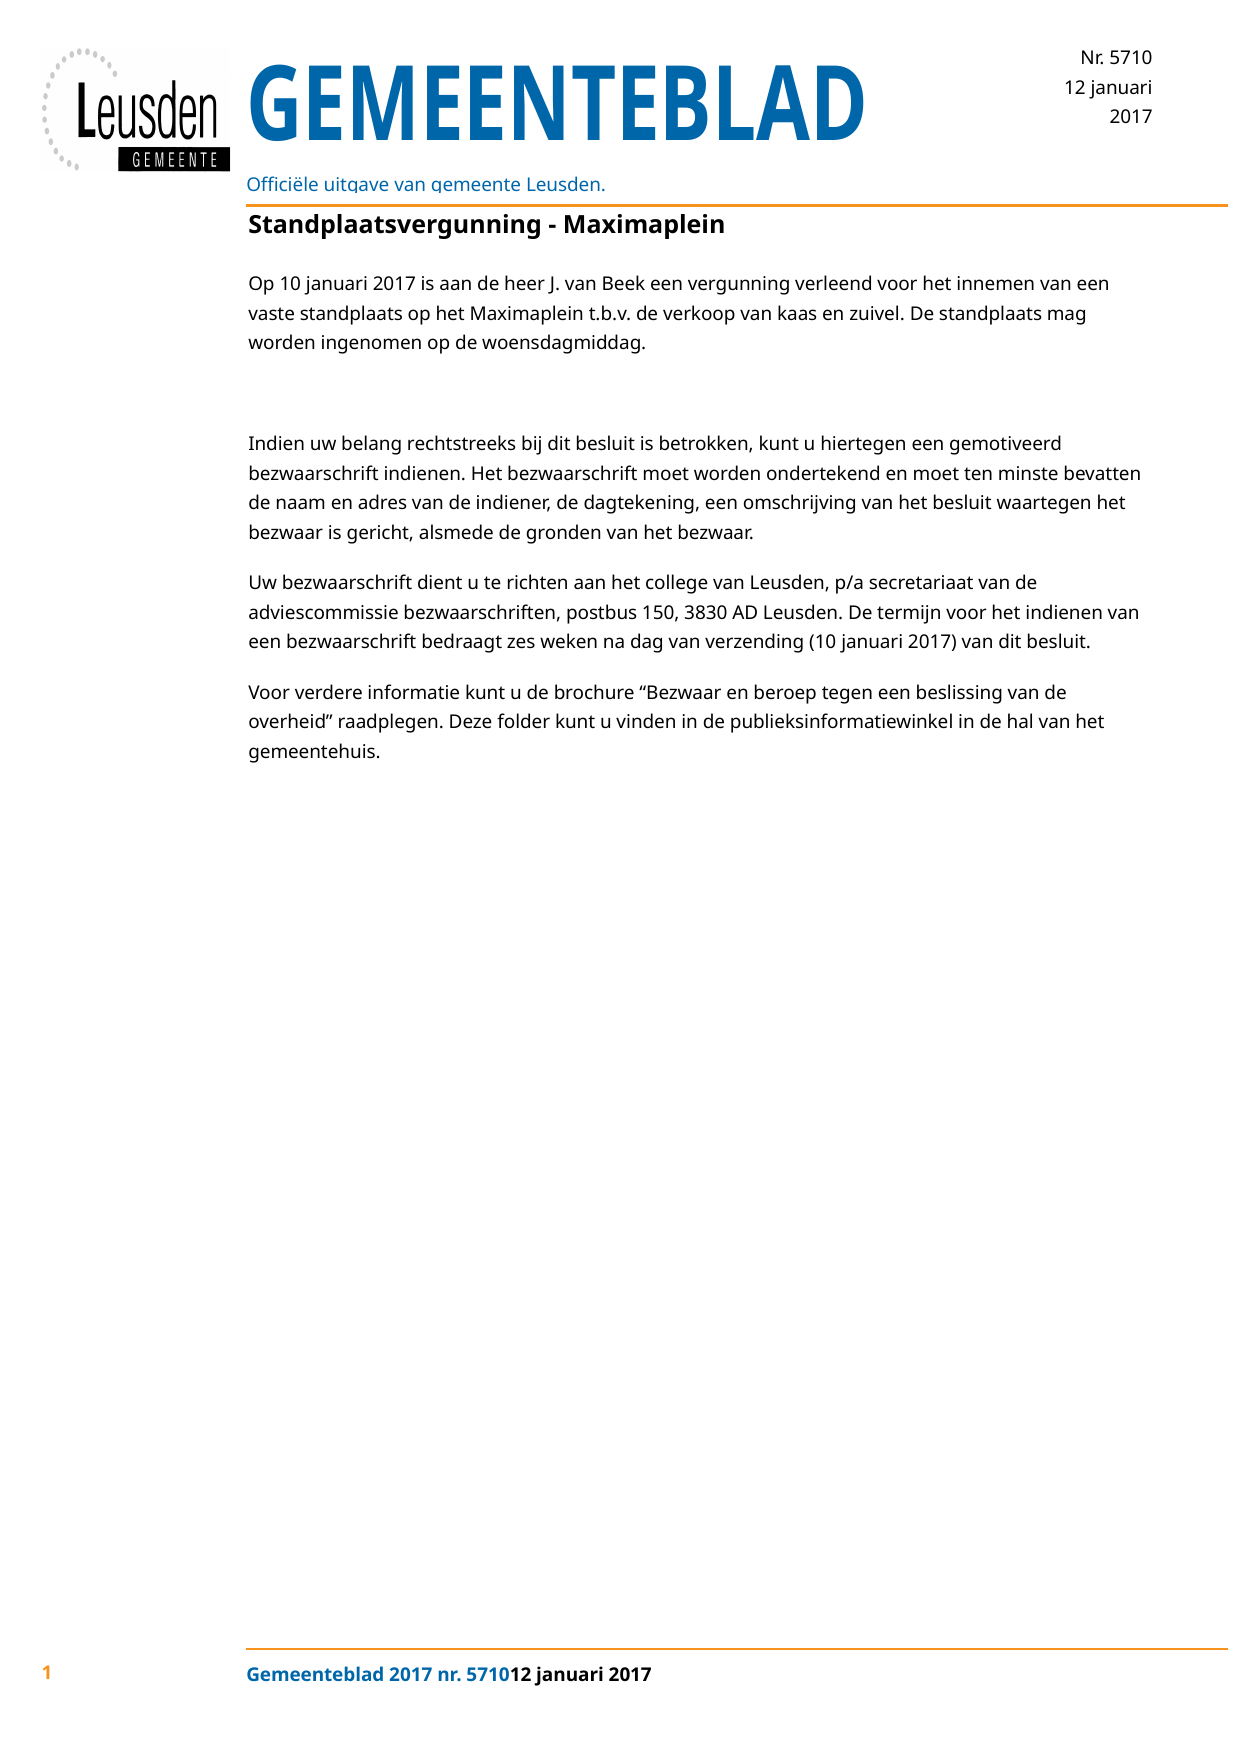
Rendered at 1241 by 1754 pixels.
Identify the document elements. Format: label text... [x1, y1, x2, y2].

text Indien uw belang rechtstreeks bij dit besluit is betrokken, kunt u hiertegen een gemotiveerd bezwaarschrift indienen. Het bezwaarschrift moet worden ondertekend en moet ten minste bevatten de naam en adres van de indiener, de dagtekening, een omschrijving van het besluit waartegen het bezwaar is gericht, alsmede de gronden van het bezwaar. [248, 430, 1152, 545]
text Voor verdere informatie kunt u de brochure “Bezwaar en beroep tegen een beslissing van de overheid” raadplegen. Deze folder kunt u vinden in de publieksinformatiewinkel in de hal van het gemeentehuis. [248, 679, 1152, 764]
text Uw bezwaarschrift dient u te richten aan het college van Leusden, p/a secretariaat van de adviescommissie bezwaarschriften, postbus 150, 3830 AD Leusden. De termijn voor het indienen van een bezwaarschrift bedraagt zes weken na dag van verzending (10 januari 2017) van dit besluit. [248, 569, 1152, 654]
picture [41, 47, 231, 172]
text Standplaatsvergunning - Maximaplein [248, 207, 1152, 241]
text Op 10 januari 2017 is aan de heer J. van Beek een vergunning verleend voor het innemen van een vaste standplaats op het Maximaplein t.b.v. de verkoop van kaas en zuivel. De standplaats mag worden ingenomen op de woensdagmiddag. [248, 270, 1152, 355]
